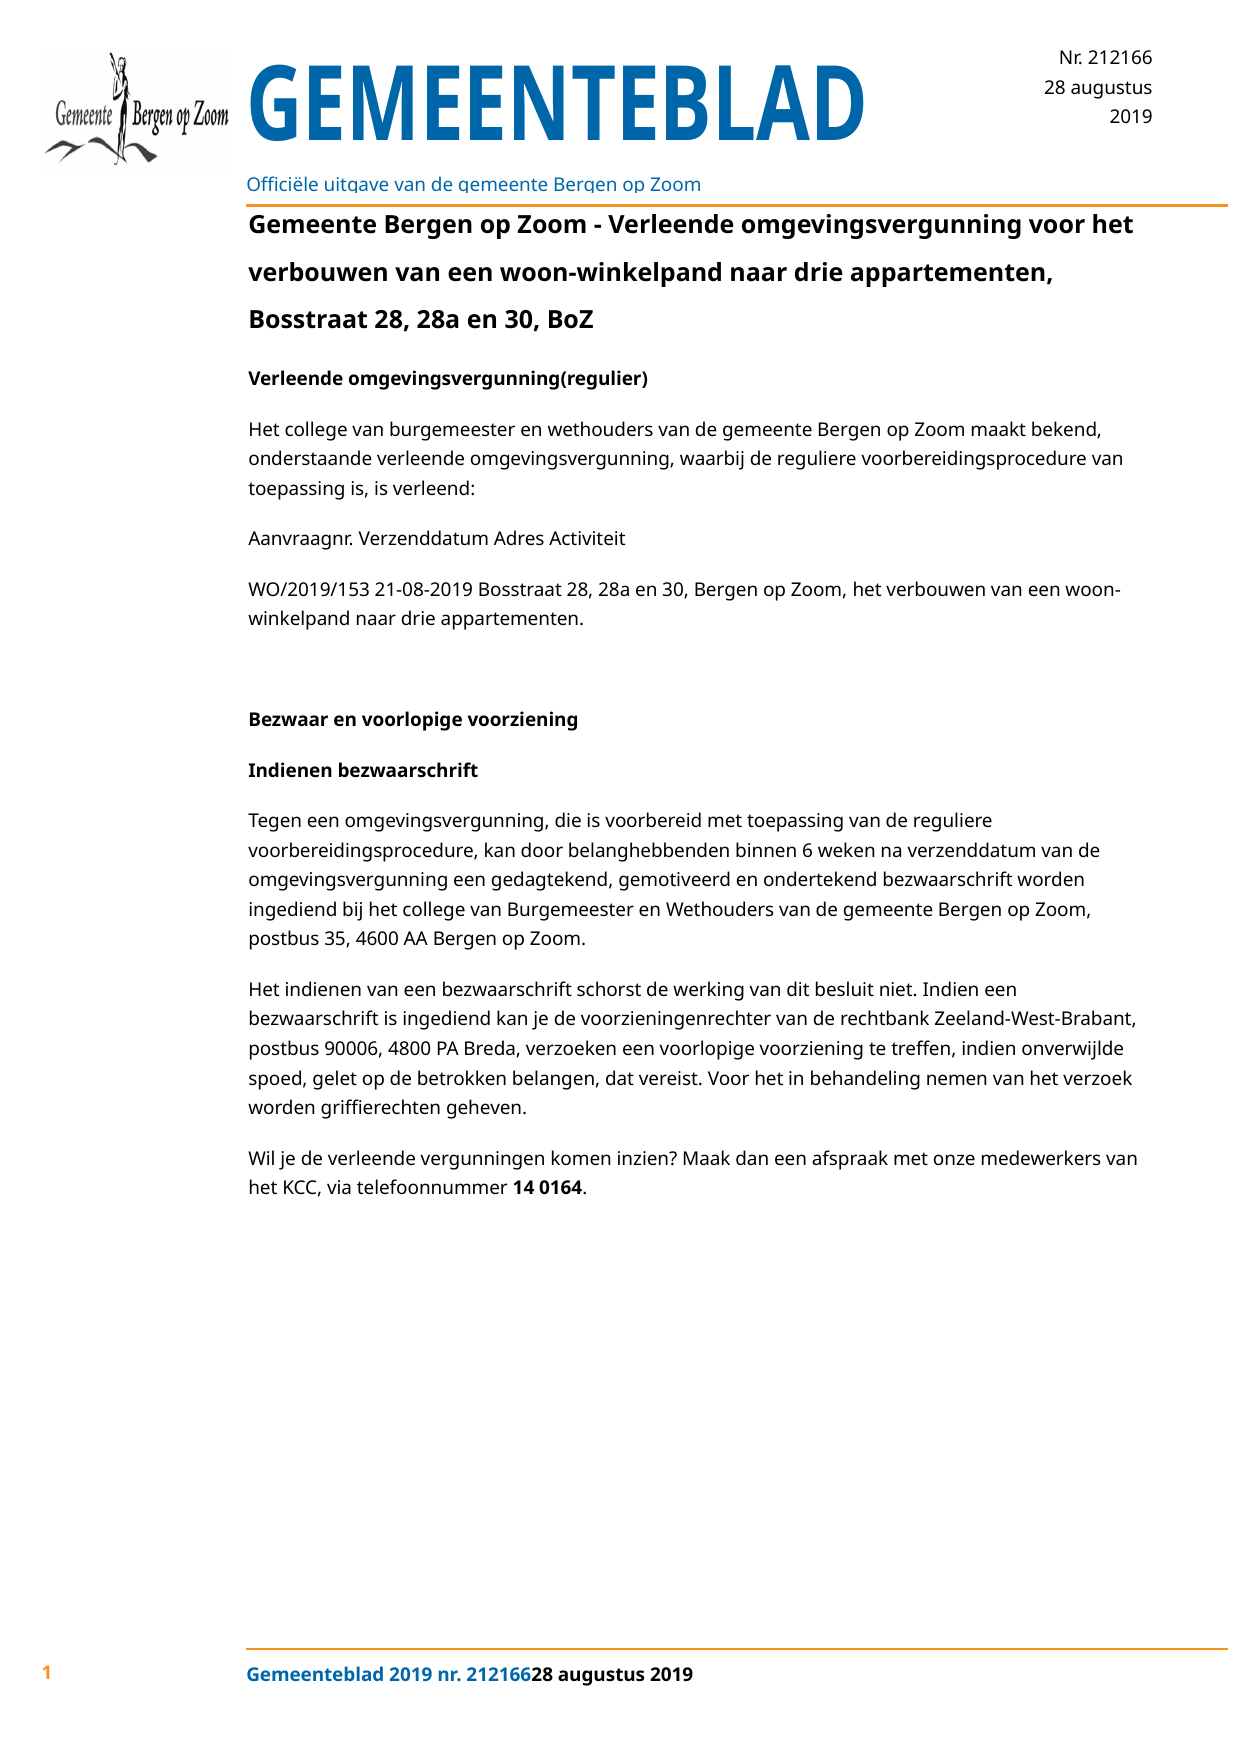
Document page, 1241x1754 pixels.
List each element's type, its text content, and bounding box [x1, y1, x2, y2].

text Aanvraagnr. Verzenddatum Adres Activiteit [248, 526, 1152, 551]
text Het college van burgemeester en wethouders van de gemeente Bergen op Zoom maakt bekend, onderstaande verleende omgevingsvergunning, waarbij de reguliere voorbereidingsprocedure van toepassing is, is verleend: [248, 416, 1152, 501]
text Gemeente Bergen op Zoom - Verleende omgevingsvergunning voor het verbouwen van een woon-winkelpand naar drie appartementen, Bosstraat 28, 28a en 30, BoZ [248, 207, 1152, 336]
text Indienen bezwaarschrift [248, 757, 1152, 782]
text Het indienen van een bezwaarschrift schorst de werking van dit besluit niet. Indien een bezwaarschrift is ingediend kan je de voorzieningenrechter van de rechtbank Zeeland-West-Brabant, postbus 90006, 4800 PA Breda, verzoeken een voorlopige voorziening te treffen, indien onverwijlde spoed, gelet op de betrokken belangen, dat vereist. Voor het in behandeling nemen van het verzoek worden griffierechten geheven. [248, 976, 1152, 1120]
text Wil je de verleende vergunningen komen inzien? Maak dan een afspraak met onze medewerkers van het KCC, via telefoonnummer 14 0164. [248, 1145, 1152, 1200]
text Bezwaar en voorlopige voorziening [248, 706, 1152, 732]
text Tegen een omgevingsvergunning, die is voorbereid met toepassing van de reguliere voorbereidingsprocedure, kan door belanghebbenden binnen 6 weken na verzenddatum van de omgevingsvergunning een gedagtekend, gemotiveerd en ondertekend bezwaarschrift worden ingediend bij het college van Burgemeester en Wethouders van de gemeente Bergen op Zoom, postbus 35, 4600 AA Bergen op Zoom. [248, 807, 1152, 951]
text Verleende omgevingsvergunning(regulier) [248, 366, 1152, 391]
text WO/2019/153 21-08-2019 Bosstraat 28, 28a en 30, Bergen op Zoom, het verbouwen van een woon-winkelpand naar drie appartementen. [248, 576, 1152, 631]
picture [41, 47, 231, 172]
